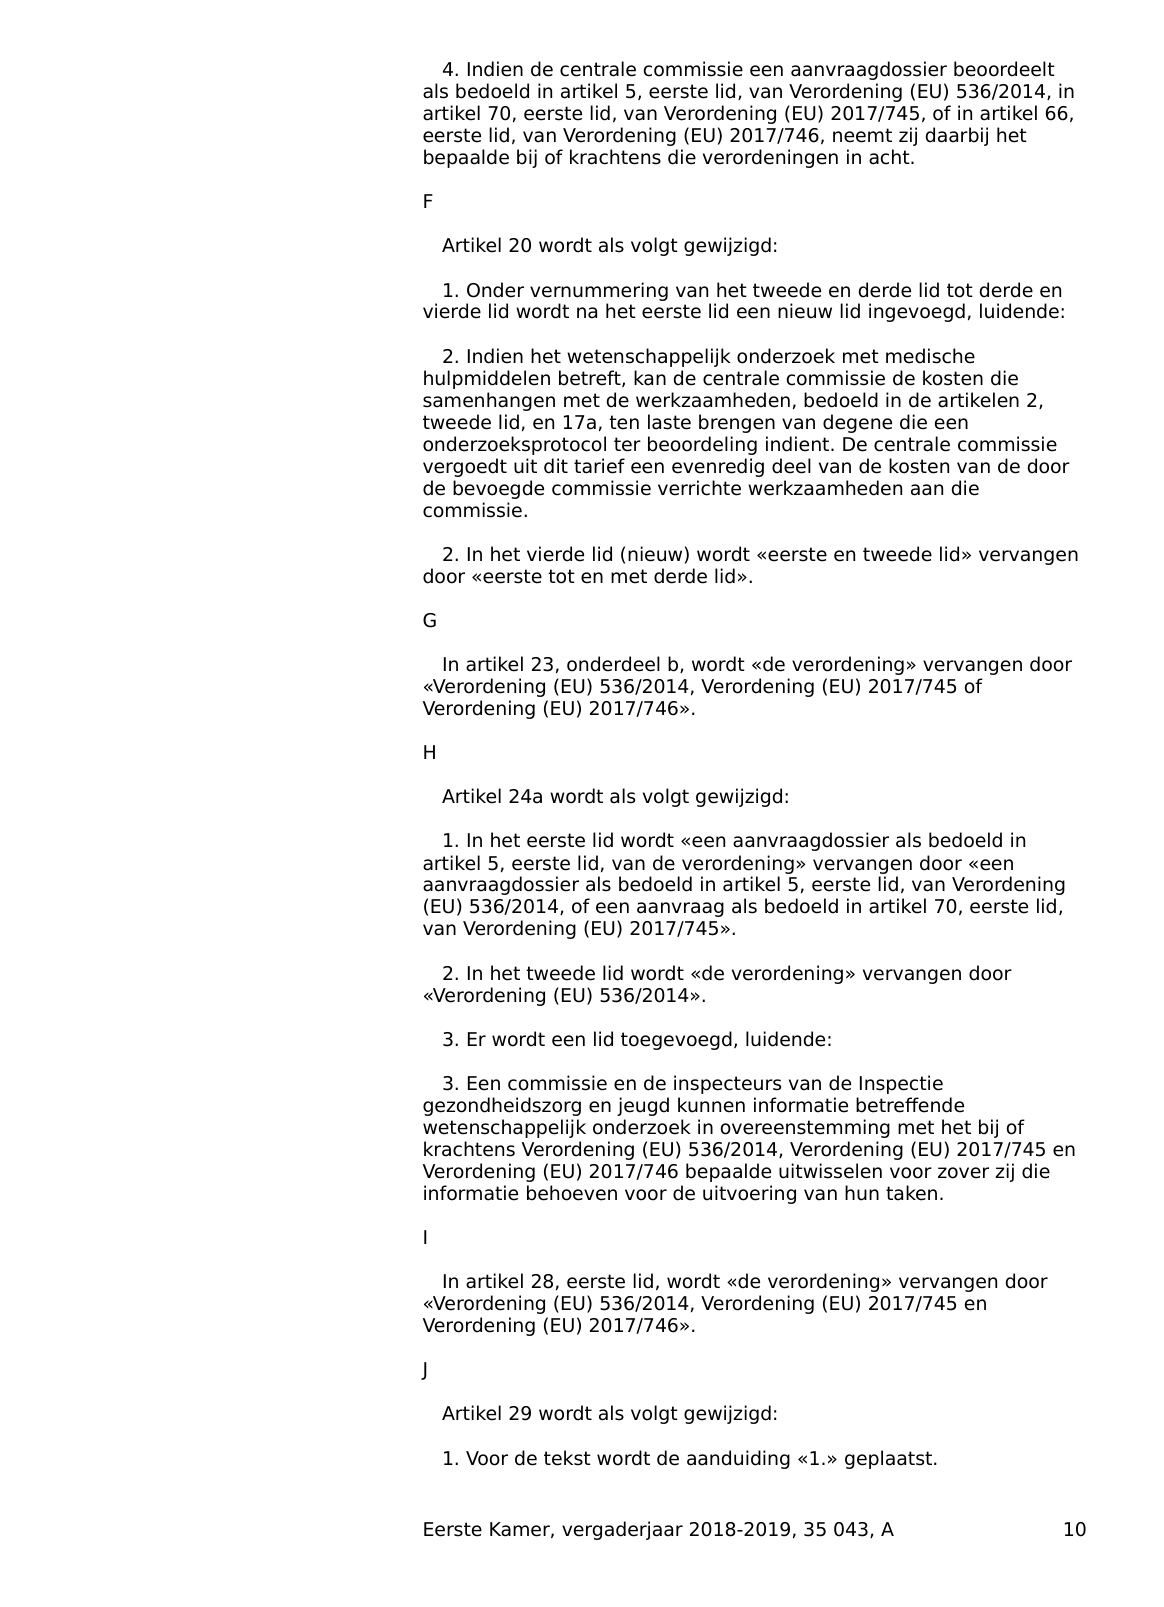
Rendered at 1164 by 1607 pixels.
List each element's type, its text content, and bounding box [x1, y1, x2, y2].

text J [422, 1359, 1087, 1381]
text 3. Er wordt een lid toegevoegd, luidende: [422, 1029, 1087, 1051]
text In artikel 28, eerste lid, wordt «de verordening» vervangen door «Verordening (EU) 536/2014, Verordening (EU) 2017/745 en Verordening (EU) 2017/746». [422, 1271, 1087, 1337]
text In artikel 23, onderdeel b, wordt «de verordening» vervangen door «Verordening (EU) 536/2014, Verordening (EU) 2017/745 of Verordening (EU) 2017/746». [422, 654, 1087, 720]
text Artikel 20 wordt als volgt gewijzigd: [422, 235, 1087, 257]
text 1. In het eerste lid wordt «een aanvraagdossier als bedoeld in artikel 5, eerste lid, van de verordening» vervangen door «een aanvraagdossier als bedoeld in artikel 5, eerste lid, van Verordening (EU) 536/2014, of een aanvraag als bedoeld in artikel 70, eerste lid, van Verordening (EU) 2017/745». [422, 830, 1087, 940]
text F [422, 191, 1087, 213]
text 2. Indien het wetenschappelijk onderzoek met medische hulpmiddelen betreft, kan de centrale commissie de kosten die samenhangen met de werkzaamheden, bedoeld in de artikelen 2, tweede lid, en 17a, ten laste brengen van degene die een onderzoeksprotocol ter beoordeling indient. De centrale commissie vergoedt uit dit tarief een evenredig deel van de kosten van de door de bevoegde commissie verrichte werkzaamheden aan die commissie. [422, 346, 1087, 521]
text Artikel 24a wordt als volgt gewijzigd: [422, 786, 1087, 808]
text Artikel 29 wordt als volgt gewijzigd: [422, 1403, 1087, 1425]
text 2. In het tweede lid wordt «de verordening» vervangen door «Verordening (EU) 536/2014». [422, 962, 1087, 1006]
text H [422, 742, 1087, 764]
text 3. Een commissie en de inspecteurs van de Inspectie gezondheidszorg en jeugd kunnen informatie betreffende wetenschappelijk onderzoek in overeenstemming met het bij of krachtens Verordening (EU) 536/2014, Verordening (EU) 2017/745 en Verordening (EU) 2017/746 bepaalde uitwisselen voor zover zij die informatie behoeven voor de uitvoering van hun taken. [422, 1073, 1087, 1205]
text I [422, 1227, 1087, 1249]
text G [422, 610, 1087, 632]
text 1. Voor de tekst wordt de aanduiding «1.» geplaatst. [422, 1447, 1087, 1469]
text 4. Indien de centrale commissie een aanvraagdossier beoordeelt als bedoeld in artikel 5, eerste lid, van Verordening (EU) 536/2014, in artikel 70, eerste lid, van Verordening (EU) 2017/745, of in artikel 66, eerste lid, van Verordening (EU) 2017/746, neemt zij daarbij het bepaalde bij of krachtens die verordeningen in acht. [422, 59, 1087, 169]
text 2. In het vierde lid (nieuw) wordt «eerste en tweede lid» vervangen door «eerste tot en met derde lid». [422, 544, 1087, 588]
text 1. Onder vernummering van het tweede en derde lid tot derde en vierde lid wordt na het eerste lid een nieuw lid ingevoegd, luidende: [422, 279, 1087, 323]
